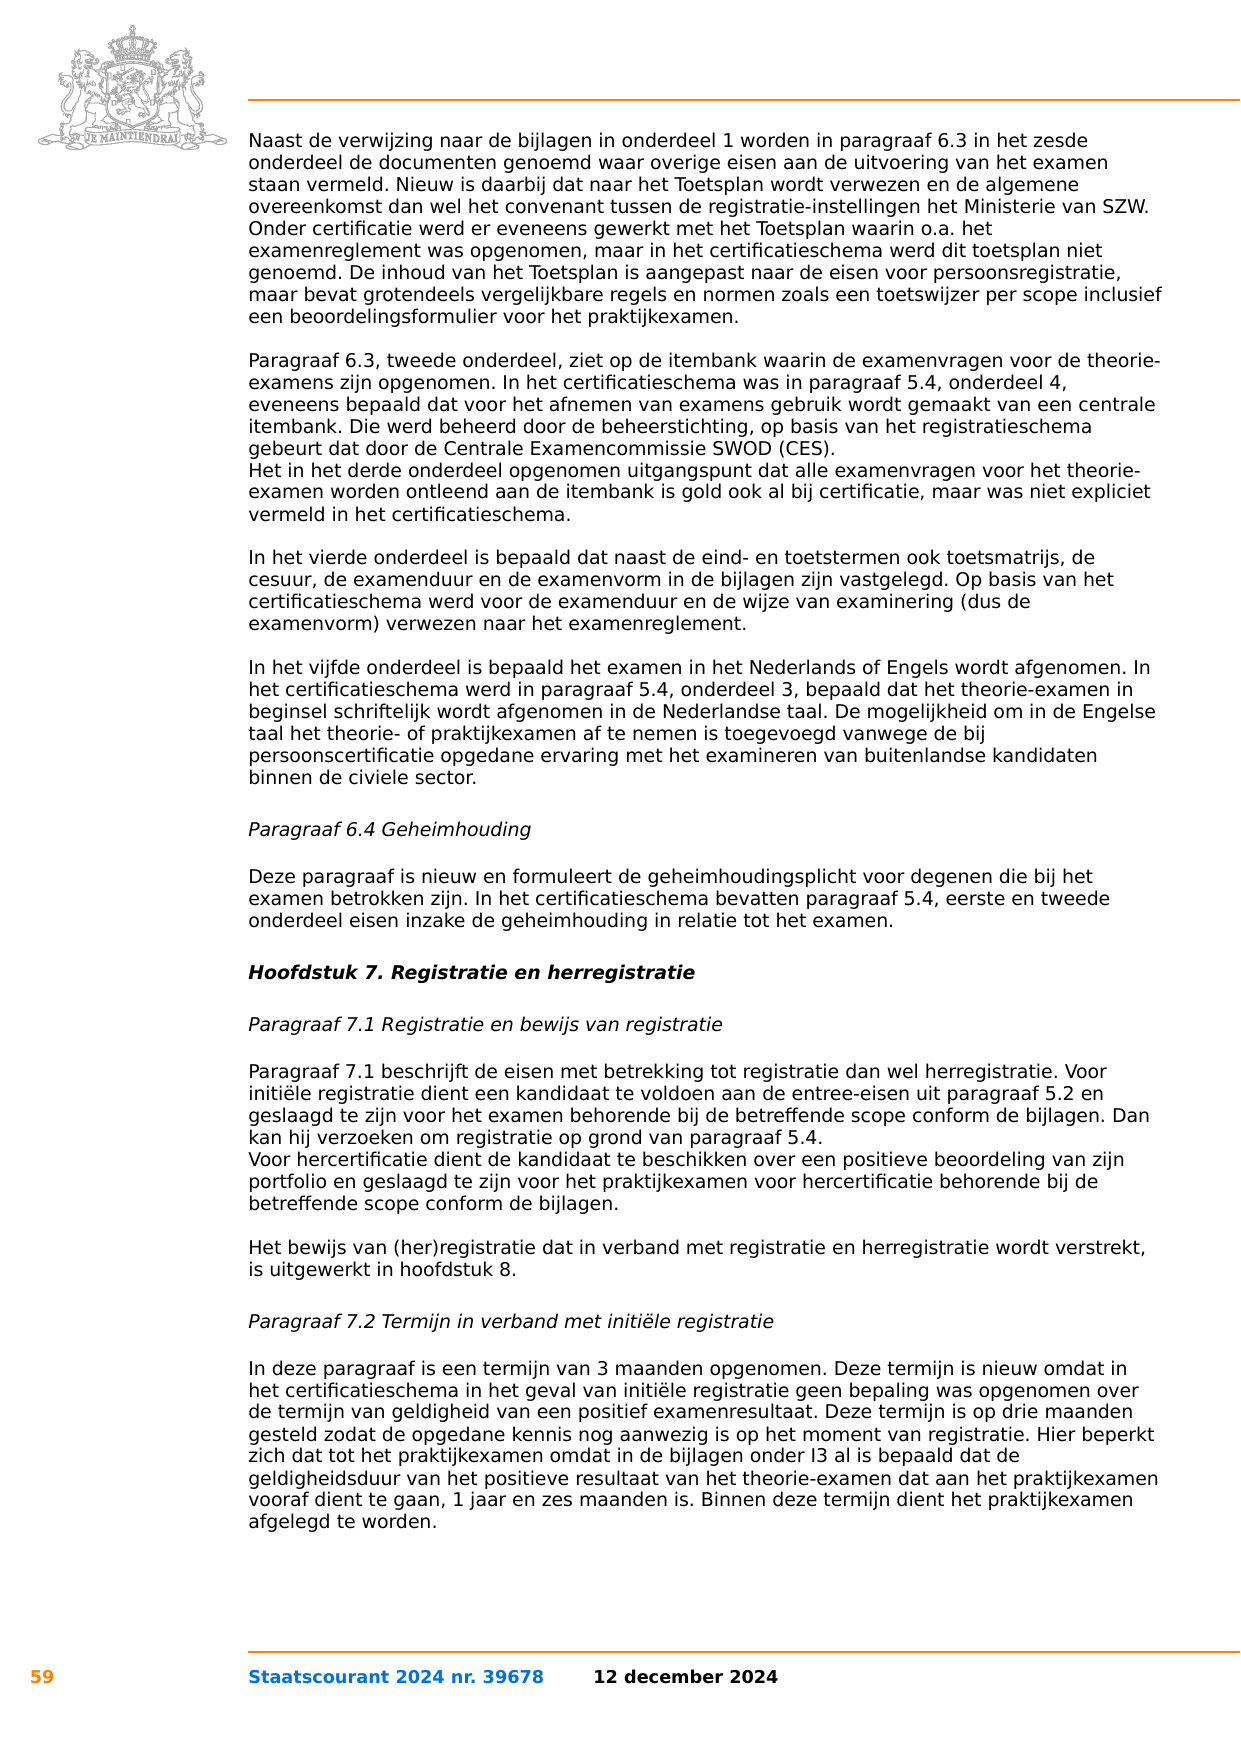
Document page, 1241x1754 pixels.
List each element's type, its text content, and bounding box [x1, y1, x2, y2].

text Deze paragraaf is nieuw en formuleert de geheimhoudingsplicht voor degenen die bij het examen betrokken zijn. In het certificatieschema bevatten paragraaf 5.4, eerste en tweede onderdeel eisen inzake de geheimhouding in relatie tot het examen. [248, 866, 1163, 932]
subtitle Paragraaf 7.2 Termijn in verband met initiële registratie [248, 1311, 1163, 1332]
subtitle Paragraaf 7.1 Registratie en bewijs van registratie [248, 1014, 1163, 1036]
subtitle Paragraaf 6.4 Geheimhouding [248, 819, 1163, 841]
text Naast de verwijzing naar de bijlagen in onderdeel 1 worden in paragraaf 6.3 in het zesde onderdeel de documenten genoemd waar overige eisen aan de uitvoering van het examen staan vermeld. Nieuw is daarbij dat naar het Toetsplan wordt verwezen en de algemene overeenkomst dan wel het convenant tussen de registratie-instellingen het Ministerie van SZW. Onder certificatie werd er eveneens gewerkt met het Toetsplan waarin o.a. het examenreglement was opgenomen, maar in het certificatieschema werd dit toetsplan niet genoemd. De inhoud van het Toetsplan is aangepast naar de eisen voor persoonsregistratie, maar bevat grotendeels vergelijkbare regels en normen zoals een toetswijzer per scope inclusief een beoordelingsformulier voor het praktijkexamen. [248, 130, 1163, 328]
text Voor hercertificatie dient de kandidaat te beschikken over een positieve beoordeling van zijn portfolio en geslaagd te zijn voor het praktijkexamen voor hercertificatie behorende bij de betreffende scope conform de bijlagen. [248, 1149, 1163, 1215]
text Paragraaf 6.3, tweede onderdeel, ziet op de itembank waarin de examenvragen voor de theorie-examens zijn opgenomen. In het certificatieschema was in paragraaf 5.4, onderdeel 4, eveneens bepaald dat voor het afnemen van examens gebruik wordt gemaakt van een centrale itembank. Die werd beheerd door de beheerstichting, op basis van het registratieschema gebeurt dat door de Centrale Examencommissie SWOD (CES). [248, 349, 1163, 459]
text Het bewijs van (her)registratie dat in verband met registratie en herregistratie wordt verstrekt, is uitgewerkt in hoofdstuk 8. [248, 1237, 1163, 1281]
text In deze paragraaf is een termijn van 3 maanden opgenomen. Deze termijn is nieuw omdat in het certificatieschema in het geval van initiële registratie geen bepaling was opgenomen over de termijn van geldigheid van een positief examenresultaat. Deze termijn is op drie maanden gesteld zodat de opgedane kennis nog aanwezig is op het moment van registratie. Hier beperkt zich dat tot het praktijkexamen omdat in de bijlagen onder I3 al is bepaald dat de geldigheidsduur van het positieve resultaat van het theorie-examen dat aan het praktijkexamen vooraf dient te gaan, 1 jaar en zes maanden is. Binnen deze termijn dient het praktijkexamen afgelegd te worden. [248, 1357, 1163, 1533]
text Het in het derde onderdeel opgenomen uitgangspunt dat alle examenvragen voor het theorie-examen worden ontleend aan de itembank is gold ook al bij certificatie, maar was niet expliciet vermeld in het certificatieschema. [248, 459, 1163, 525]
text In het vierde onderdeel is bepaald dat naast de eind- en toetstermen ook toetsmatrijs, de cesuur, de examenduur en de examenvorm in de bijlagen zijn vastgelegd. Op basis van het certificatieschema werd voor de examenduur en de wijze van examinering (dus de examenvorm) verwezen naar het examenreglement. [248, 547, 1163, 635]
text In het vijfde onderdeel is bepaald het examen in het Nederlands of Engels wordt afgenomen. In het certificatieschema werd in paragraaf 5.4, onderdeel 3, bepaald dat het theorie-examen in beginsel schriftelijk wordt afgenomen in de Nederlandse taal. De mogelijkheid om in de Engelse taal het theorie- of praktijkexamen af te nemen is toegevoegd vanwege de bij persoonscertificatie opgedane ervaring met het examineren van buitenlandse kandidaten binnen de civiele sector. [248, 657, 1163, 789]
text Paragraaf 7.1 beschrijft de eisen met betrekking tot registratie dan wel herregistratie. Voor initiële registratie dient een kandidaat te voldoen aan de entree-eisen uit paragraaf 5.2 en geslaagd te zijn voor het examen behorende bij de betreffende scope conform de bijlagen. Dan kan hij verzoeken om registratie op grond van paragraaf 5.4. [248, 1061, 1163, 1149]
picture [38, 25, 227, 150]
subtitle Hoofdstuk 7. Registratie en herregistratie [248, 962, 1163, 984]
